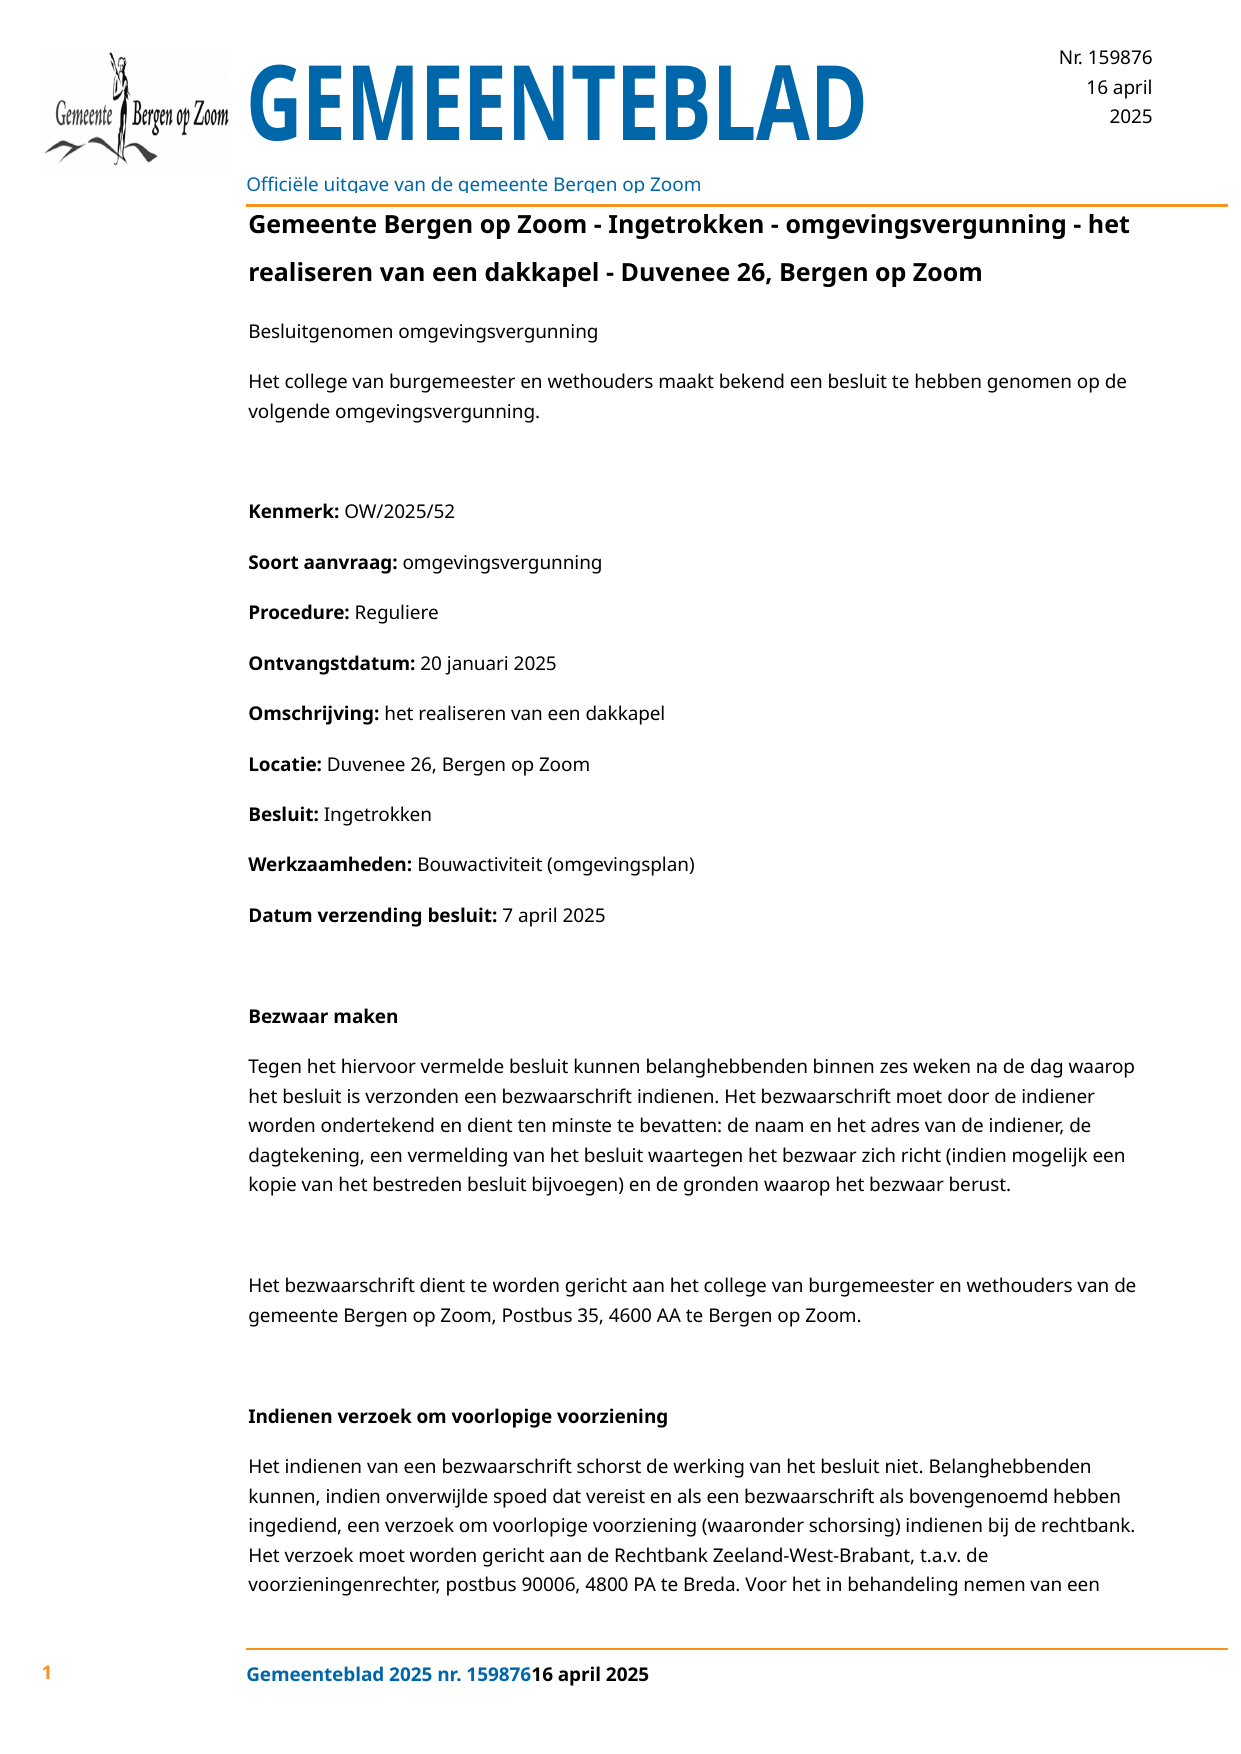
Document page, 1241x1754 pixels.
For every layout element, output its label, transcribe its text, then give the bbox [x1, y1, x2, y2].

text Het indienen van een bezwaarschrift schorst de werking van het besluit niet. Belanghebbenden kunnen, indien onverwijlde spoed dat vereist en als een bezwaarschrift als bovengenoemd hebben ingediend, een verzoek om voorlopige voorziening (waaronder schorsing) indienen bij de rechtbank. Het verzoek moet worden gericht aan de Rechtbank Zeeland-West-Brabant, t.a.v. de voorzieningenrechter, postbus 90006, 4800 PA te Breda. Voor het in behandeling nemen van een [248, 1453, 1152, 1597]
text Gemeente Bergen op Zoom - Ingetrokken - omgevingsvergunning - het realiseren van een dakkapel - Duvenee 26, Bergen op Zoom [248, 207, 1152, 288]
text Omschrijving: het realiseren van een dakkapel [248, 700, 1152, 726]
text Procedure: Reguliere [248, 599, 1152, 625]
text Datum verzending besluit: 7 april 2025 [248, 902, 1152, 928]
text Tegen het hiervoor vermelde besluit kunnen belanghebbenden binnen zes weken na de dag waarop het besluit is verzonden een bezwaarschrift indienen. Het bezwaarschrift moet door de indiener worden ondertekend en dient ten minste te bevatten: de naam en het adres van de indiener, de dagtekening, een vermelding van het besluit waartegen het bezwaar zich richt (indien mogelijk een kopie van het bestreden besluit bijvoegen) en de gronden waarop het bezwaar berust. [248, 1053, 1152, 1197]
text Indienen verzoek om voorlopige voorziening [248, 1403, 1152, 1429]
text Werkzaamheden: Bouwactiviteit (omgevingsplan) [248, 852, 1152, 877]
text Het bezwaarschrift dient te worden gericht aan het college van burgemeester en wethouders van de gemeente Bergen op Zoom, Postbus 35, 4600 AA te Bergen op Zoom. [248, 1272, 1152, 1328]
text Het college van burgemeester en wethouders maakt bekend een besluit te hebben genomen op de volgende omgevingsvergunning. [248, 368, 1152, 424]
text Bezwaar maken [248, 1003, 1152, 1029]
picture [41, 47, 231, 172]
text Besluitgenomen omgevingsvergunning [248, 318, 1152, 344]
text Locatie: Duvenee 26, Bergen op Zoom [248, 751, 1152, 777]
text Ontvangstdatum: 20 januari 2025 [248, 650, 1152, 676]
text Besluit: Ingetrokken [248, 801, 1152, 827]
text Soort aanvraag: omgevingsvergunning [248, 549, 1152, 575]
text Kenmerk: OW/2025/52 [248, 499, 1152, 524]
